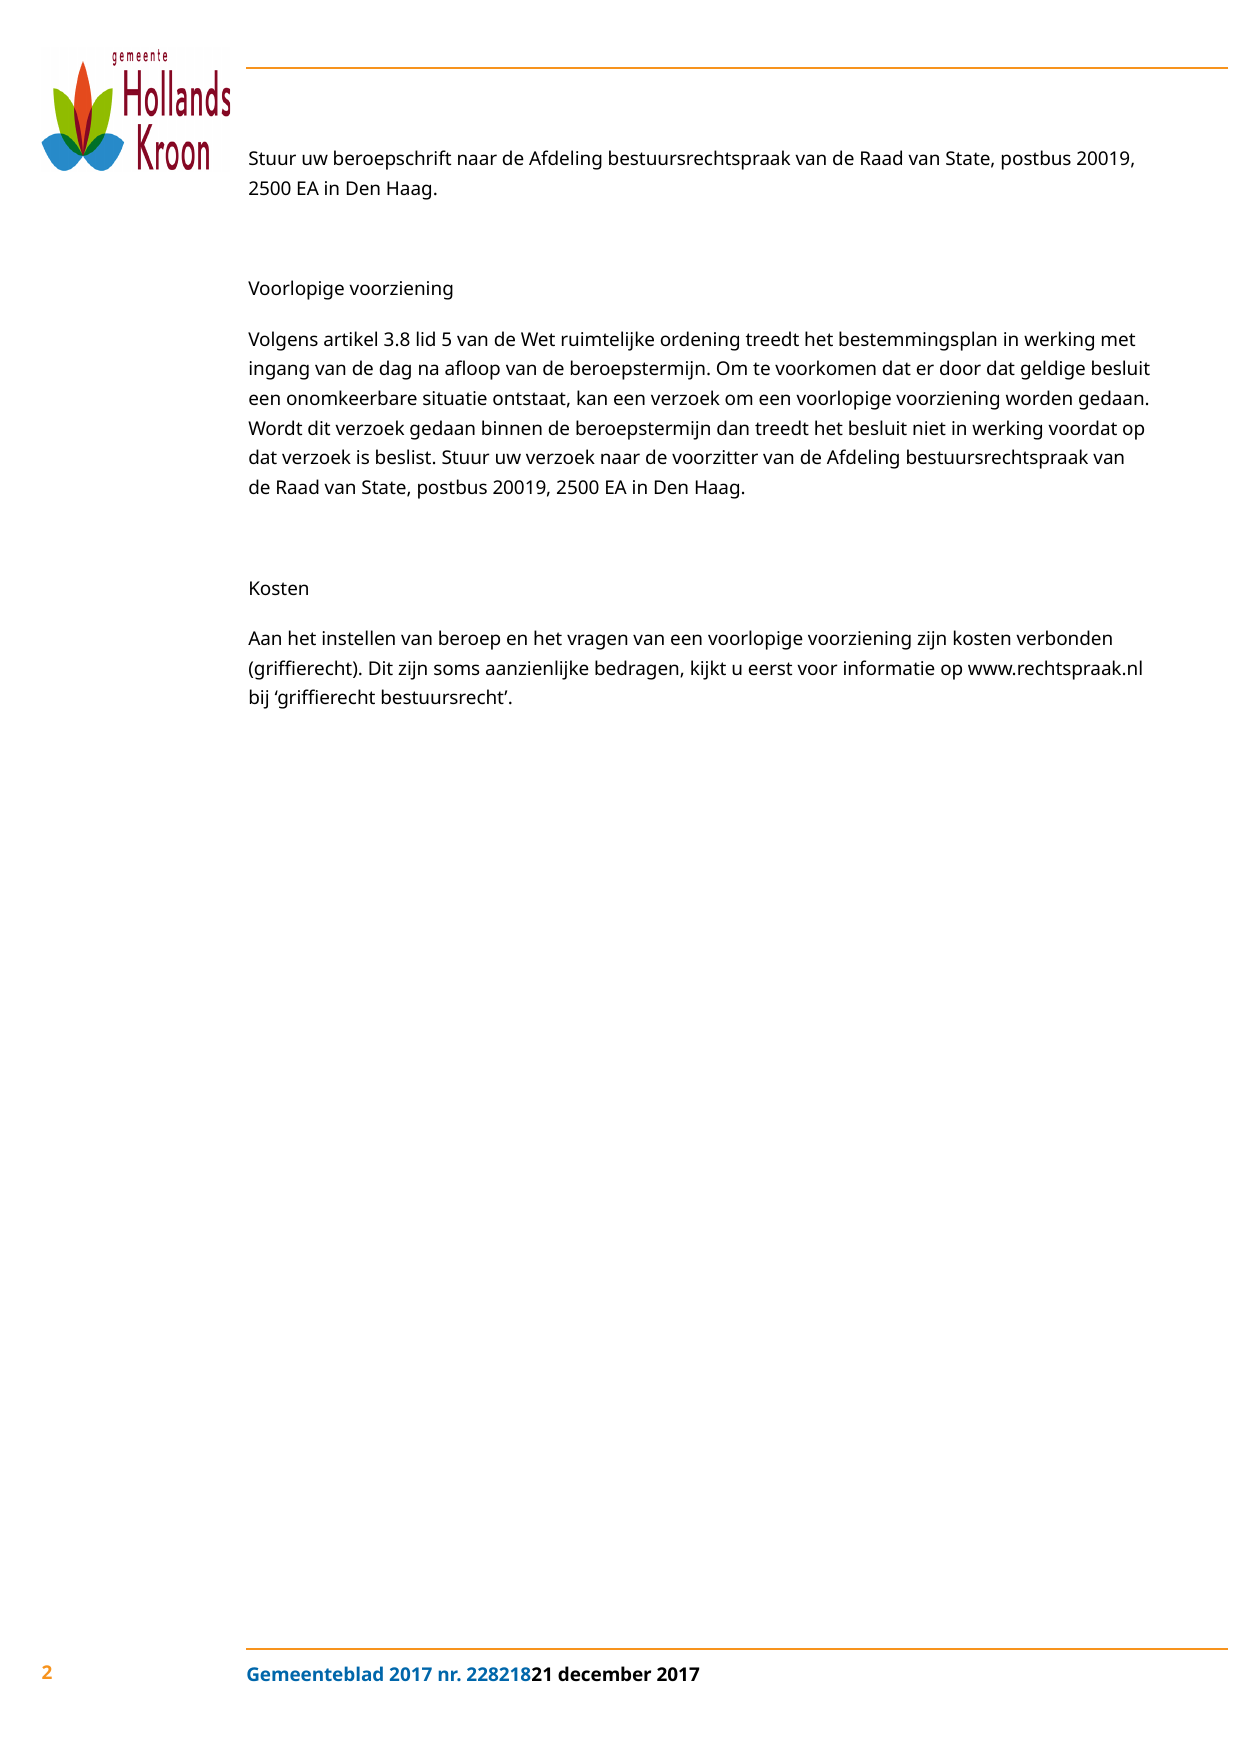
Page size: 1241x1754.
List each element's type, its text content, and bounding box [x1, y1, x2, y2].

text Stuur uw beroepschrift naar de Afdeling bestuursrechtspraak van de Raad van State, postbus 20019, 2500 EA in Den Haag. [248, 145, 1152, 201]
text Aan het instellen van beroep en het vragen van een voorlopige voorziening zijn kosten verbonden (griffierecht). Dit zijn soms aanzienlijke bedragen, kijkt u eerst voor informatie op www.rechtspraak.nl bij ‘griffierecht bestuursrecht’. [248, 625, 1152, 710]
picture [41, 47, 231, 172]
text Volgens artikel 3.8 lid 5 van de Wet ruimtelijke ordening treedt het bestemmingsplan in werking met ingang van de dag na afloop van de beroepstermijn. Om te voorkomen dat er door dat geldige besluit een onomkeerbare situatie ontstaat, kan een verzoek om een voorlopige voorziening worden gedaan. Wordt dit verzoek gedaan binnen de beroepstermijn dan treedt het besluit niet in werking voordat op dat verzoek is beslist. Stuur uw verzoek naar de voorzitter van de Afdeling bestuursrechtspraak van de Raad van State, postbus 20019, 2500 EA in Den Haag. [248, 326, 1152, 500]
text Kosten [248, 575, 1152, 601]
text Voorlopige voorziening [248, 276, 1152, 301]
